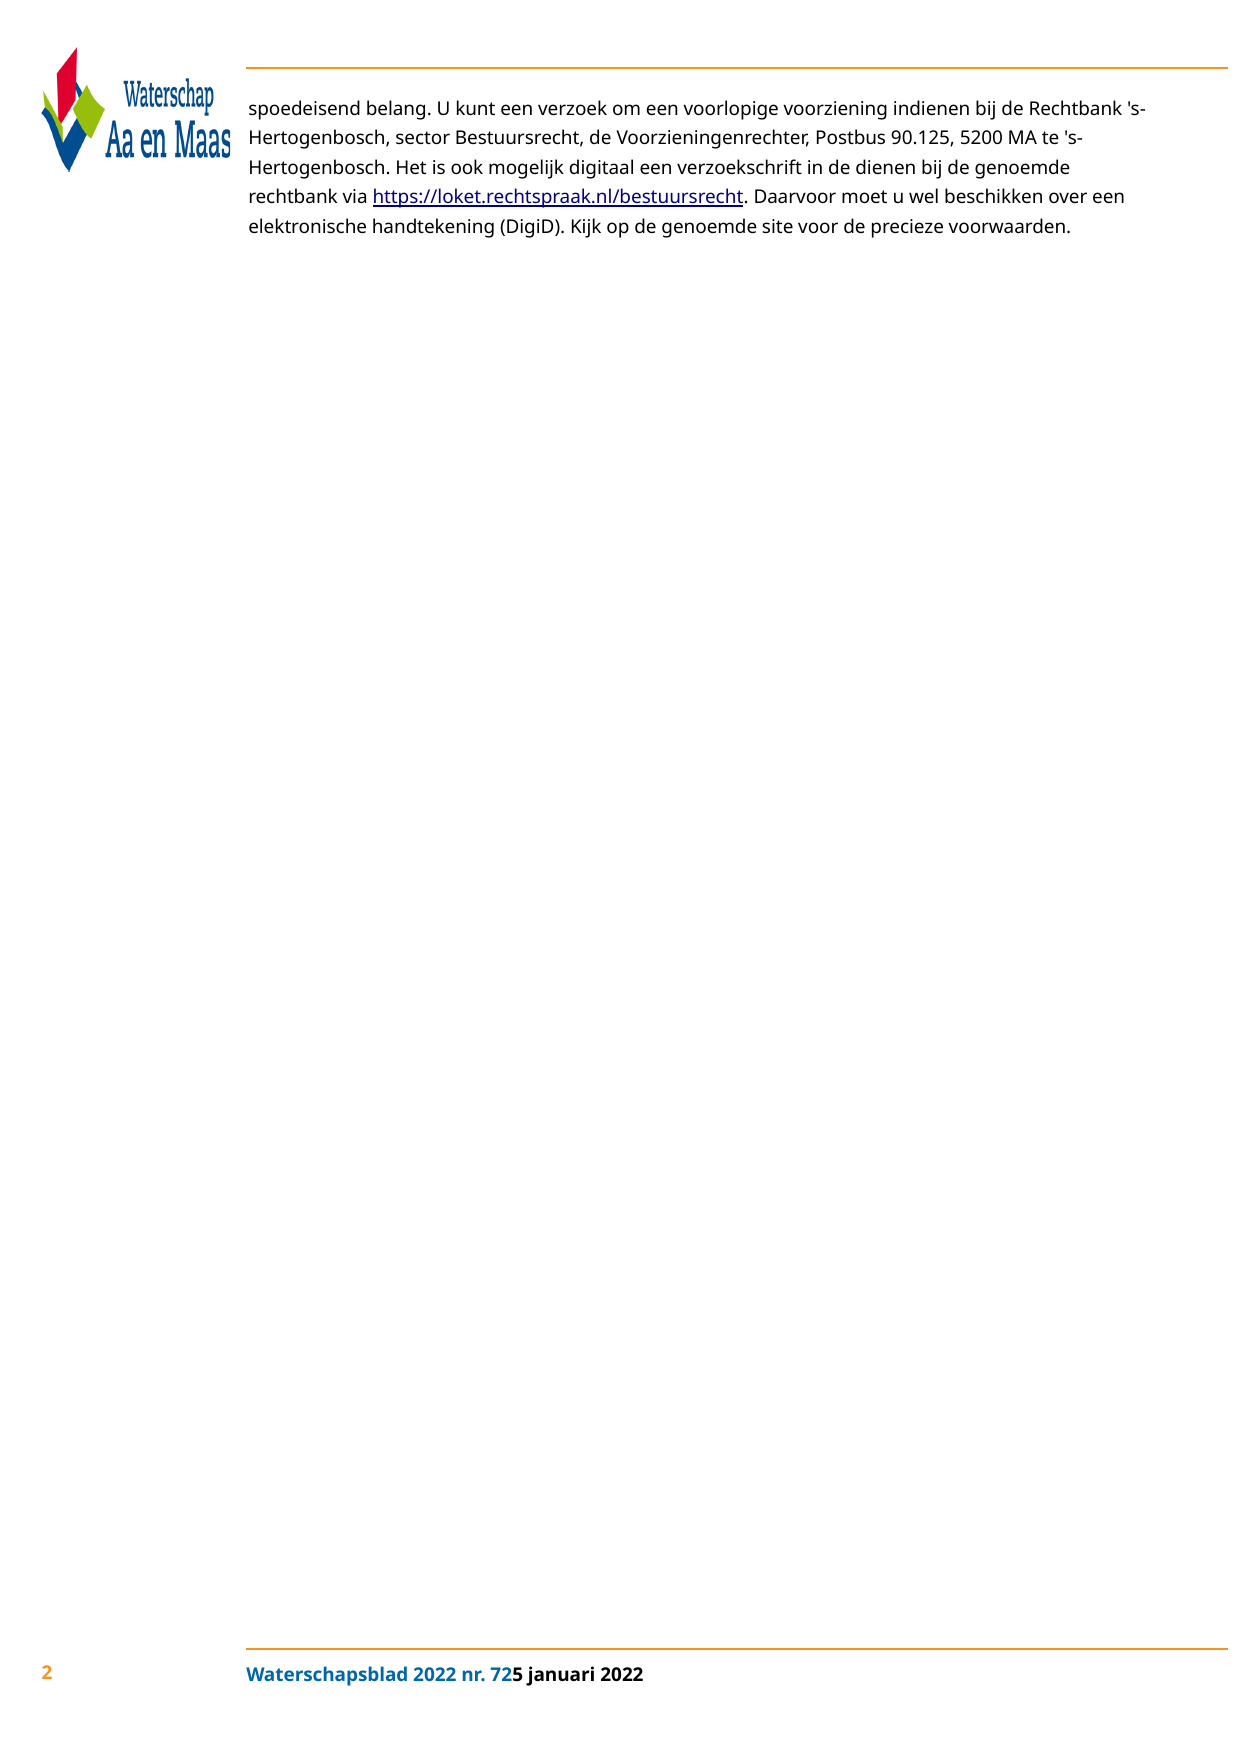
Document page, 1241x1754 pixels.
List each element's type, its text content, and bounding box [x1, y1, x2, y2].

text spoedeisend belang. U kunt een verzoek om een voorlopige voorziening indienen bij de Rechtbank 's-Hertogenbosch, sector Bestuursrecht, de Voorzieningenrechter, Postbus 90.125, 5200 MA te 's-Hertogenbosch. Het is ook mogelijk digitaal een verzoekschrift in de dienen bij de genoemde rechtbank via https://loket.rechtspraak.nl/bestuursrecht. Daarvoor moet u wel beschikken over een elektronische handtekening (DigiD). Kijk op de genoemde site voor de precieze voorwaarden. [248, 95, 1152, 239]
picture [41, 47, 231, 172]
